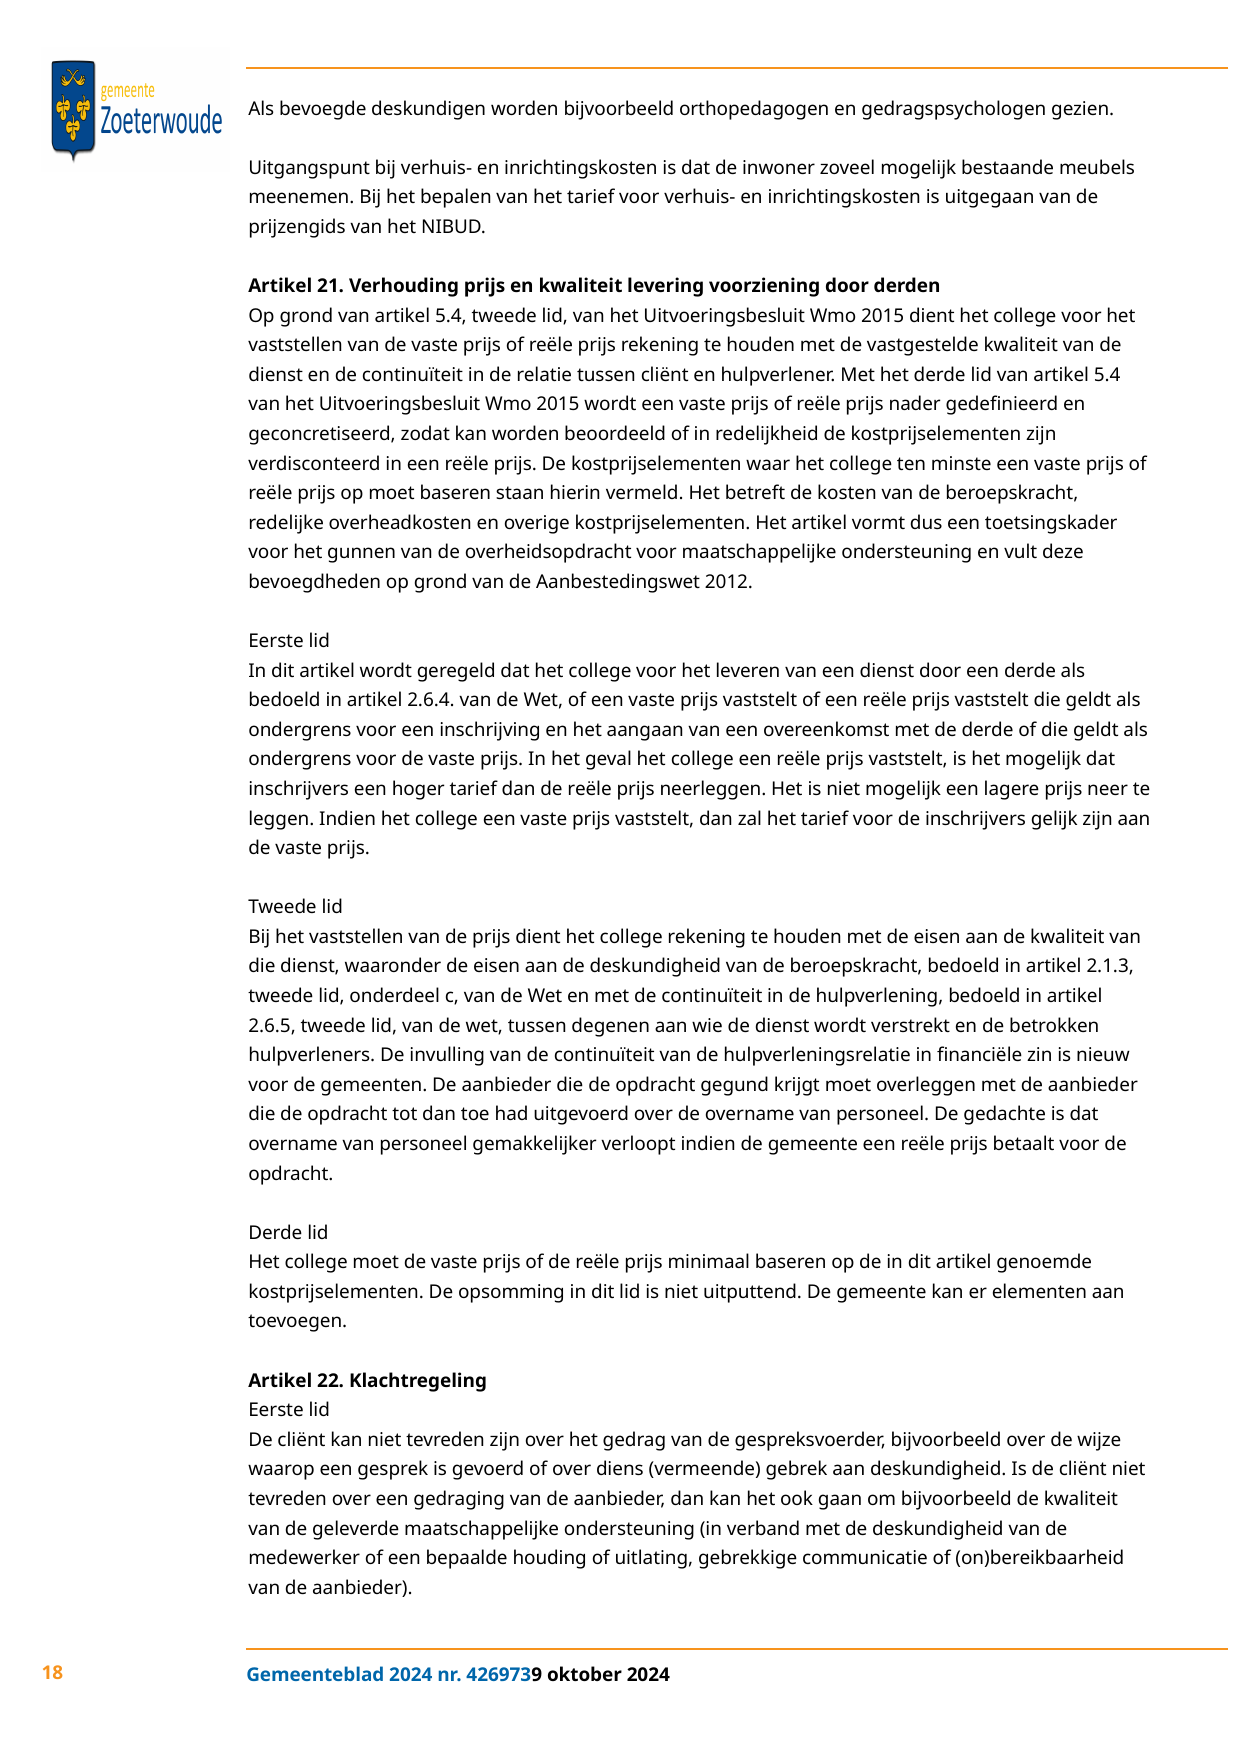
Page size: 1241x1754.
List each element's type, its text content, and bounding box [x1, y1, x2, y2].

text Eerste lid [248, 1396, 1152, 1422]
text Als bevoegde deskundigen worden bijvoorbeeld orthopedagogen en gedragspsychologen gezien. [248, 95, 1152, 121]
picture [41, 47, 231, 172]
text Uitgangspunt bij verhuis- en inrichtingskosten is dat de inwoner zoveel mogelijk bestaande meubels meenemen. Bij het bepalen van het tarief voor verhuis- en inrichtingskosten is uitgegaan van de prijzengids van het NIBUD. [248, 154, 1152, 239]
text Op grond van artikel 5.4, tweede lid, van het Uitvoeringsbesluit Wmo 2015 dient het college voor het vaststellen van de vaste prijs of reële prijs rekening te houden met de vastgestelde kwaliteit van de dienst en de continuïteit in de relatie tussen cliënt en hulpverlener. Met het derde lid van artikel 5.4 van het Uitvoeringsbesluit Wmo 2015 wordt een vaste prijs of reële prijs nader gedefinieerd en geconcretiseerd, zodat kan worden beoordeeld of in redelijkheid de kostprijselementen zijn verdisconteerd in een reële prijs. De kostprijselementen waar het college ten minste een vaste prijs of reële prijs op moet baseren staan hierin vermeld. Het betreft de kosten van de beroepskracht, redelijke overheadkosten en overige kostprijselementen. Het artikel vormt dus een toetsingskader voor het gunnen van de overheidsopdracht voor maatschappelijke ondersteuning en vult deze bevoegdheden op grond van de Aanbestedingswet 2012. [248, 302, 1152, 594]
text Derde lid [248, 1219, 1152, 1245]
text Eerste lid [248, 627, 1152, 653]
text Het college moet de vaste prijs of de reële prijs minimaal baseren op de in dit artikel genoemde kostprijselementen. De opsomming in dit lid is niet uitputtend. De gemeente kan er elementen aan toevoegen. [248, 1248, 1152, 1333]
text Tweede lid [248, 893, 1152, 919]
text De cliënt kan niet tevreden zijn over het gedrag van de gespreksvoerder, bijvoorbeeld over de wijze waarop een gesprek is gevoerd of over diens (vermeende) gebrek aan deskundigheid. Is de cliënt niet tevreden over een gedraging van de aanbieder, dan kan het ook gaan om bijvoorbeeld de kwaliteit van de geleverde maatschappelijke ondersteuning (in verband met de deskundigheid van de medewerker of een bepaalde houding of uitlating, gebrekkige communicatie of (on)bereikbaarheid van de aanbieder). [248, 1426, 1152, 1600]
text Artikel 22. Klachtregeling [248, 1367, 1152, 1393]
text Bij het vaststellen van de prijs dient het college rekening te houden met de eisen aan de kwaliteit van die dienst, waaronder de eisen aan de deskundigheid van de beroepskracht, bedoeld in artikel 2.1.3, tweede lid, onderdeel c, van de Wet en met de continuïteit in de hulpverlening, bedoeld in artikel 2.6.5, tweede lid, van de wet, tussen degenen aan wie de dienst wordt verstrekt en de betrokken hulpverleners. De invulling van de continuïteit van de hulpverleningsrelatie in financiële zin is nieuw voor de gemeenten. De aanbieder die de opdracht gegund krijgt moet overleggen met de aanbieder die de opdracht tot dan toe had uitgevoerd over de overname van personeel. De gedachte is dat overname van personeel gemakkelijker verloopt indien de gemeente een reële prijs betaalt voor de opdracht. [248, 923, 1152, 1186]
text Artikel 21. Verhouding prijs en kwaliteit levering voorziening door derden [248, 272, 1152, 298]
text In dit artikel wordt geregeld dat het college voor het leveren van een dienst door een derde als bedoeld in artikel 2.6.4. van de Wet, of een vaste prijs vaststelt of een reële prijs vaststelt die geldt als ondergrens voor een inschrijving en het aangaan van een overeenkomst met de derde of die geldt als ondergrens voor de vaste prijs. In het geval het college een reële prijs vaststelt, is het mogelijk dat inschrijvers een hoger tarief dan de reële prijs neerleggen. Het is niet mogelijk een lagere prijs neer te leggen. Indien het college een vaste prijs vaststelt, dan zal het tarief voor de inschrijvers gelijk zijn aan de vaste prijs. [248, 657, 1152, 860]
